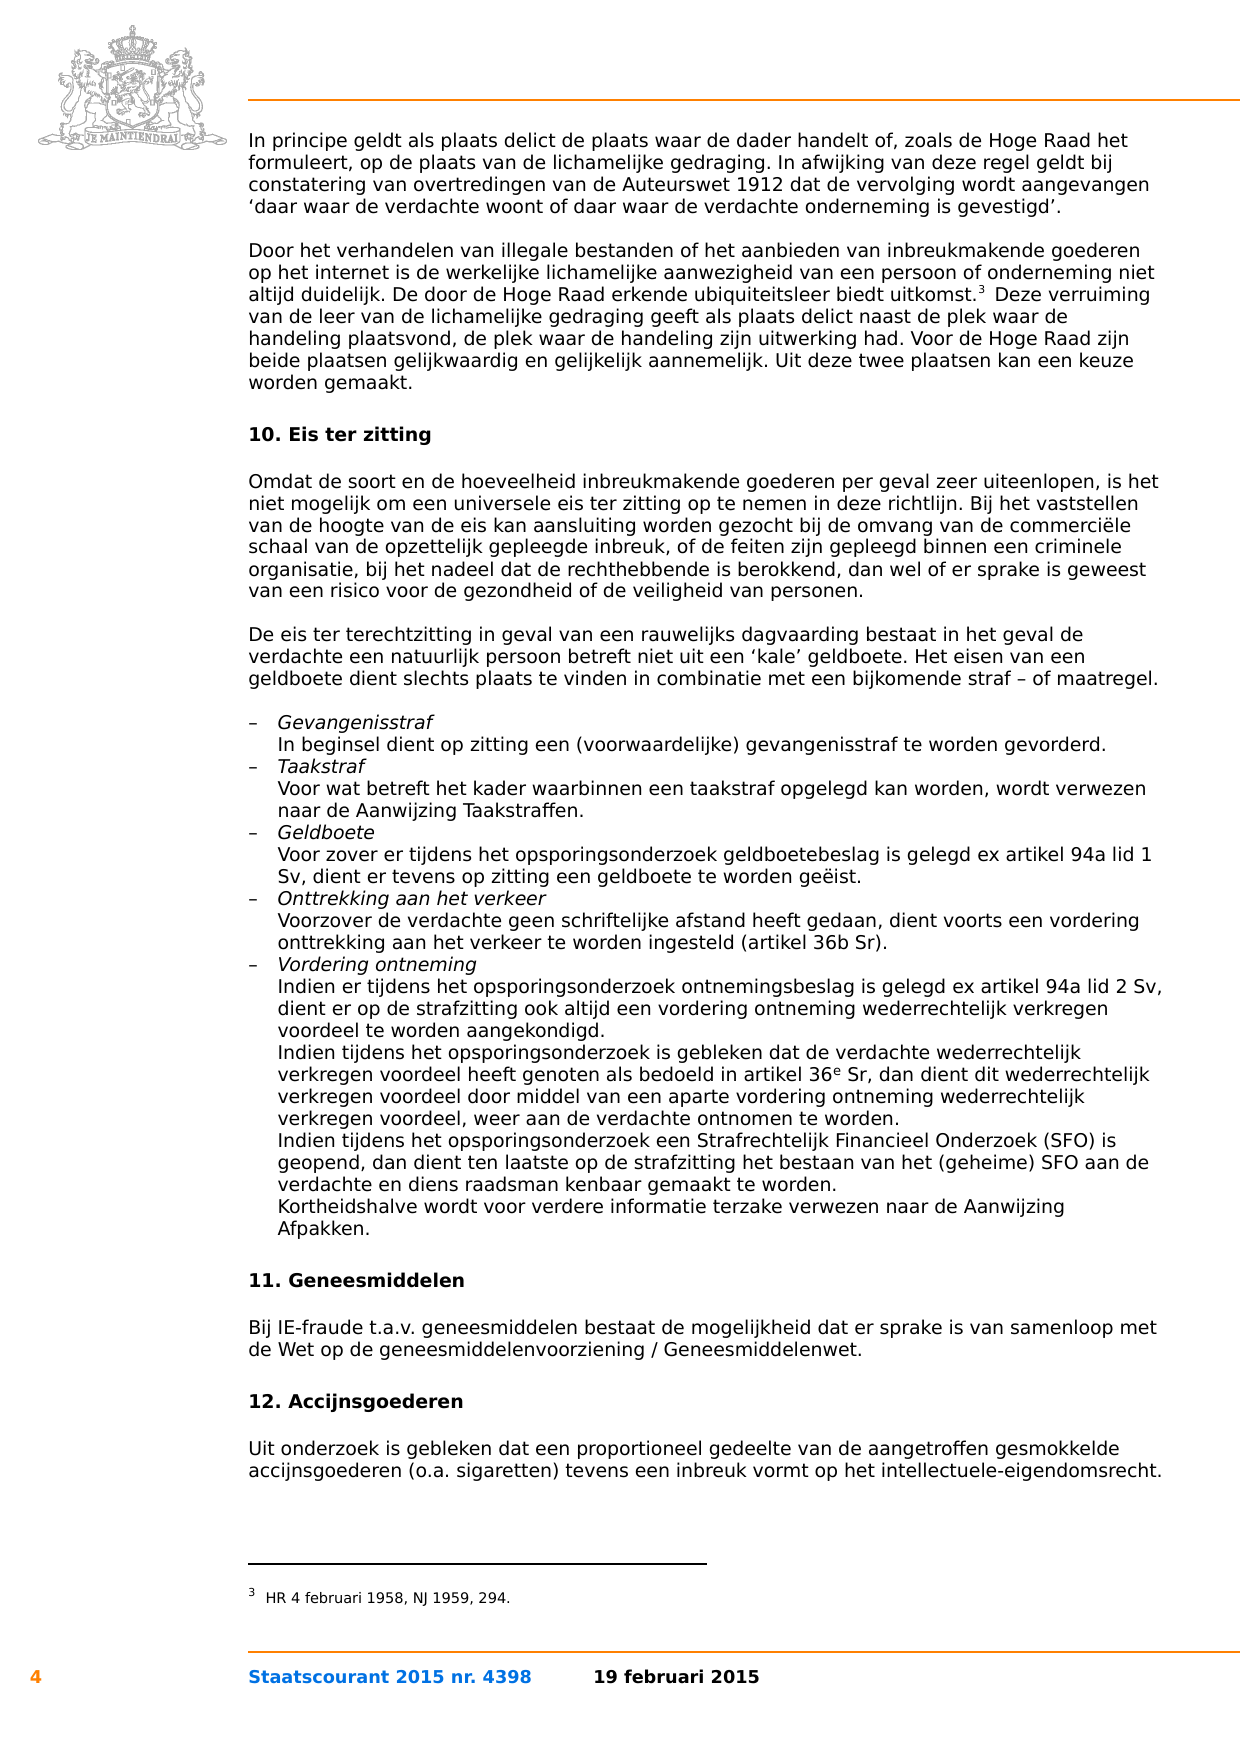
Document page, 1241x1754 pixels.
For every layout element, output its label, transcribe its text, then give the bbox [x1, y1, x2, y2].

text – Taakstraf [248, 756, 1163, 778]
text Indien er tijdens het opsporingsonderzoek ontnemingsbeslag is gelegd ex artikel 94a lid 2 Sv, dient er op de strafzitting ook altijd een vordering ontneming wederrechtelijk verkregen voordeel te worden aangekondigd. [277, 976, 1163, 1042]
text De eis ter terechtzitting in geval van een rauwelijks dagvaarding bestaat in het geval de verdachte een natuurlijk persoon betreft niet uit een ‘kale’ geldboete. Het eisen van een geldboete dient slechts plaats te vinden in combinatie met een bijkomende straf – of maatregel. [248, 624, 1163, 690]
text In principe geldt als plaats delict de plaats waar de dader handelt of, zoals de Hoge Raad het formuleert, op de plaats van de lichamelijke gedraging. In afwijking van deze regel geldt bij constatering van overtredingen van de Auteurswet 1912 dat de vervolging wordt aangevangen ‘daar waar de verdachte woont of daar waar de verdachte onderneming is gevestigd’. [248, 130, 1163, 218]
text Uit onderzoek is gebleken dat een proportioneel gedeelte van de aangetroffen gesmokkelde accijnsgoederen (o.a. sigaretten) tevens een inbreuk vormt op het intellectuele-eigendomsrecht. [248, 1437, 1163, 1481]
text Bij IE-fraude t.a.v. geneesmiddelen bestaat de mogelijkheid dat er sprake is van samenloop met de Wet op de geneesmiddelenvoorziening / Geneesmiddelenwet. [248, 1317, 1163, 1361]
subtitle 12. Accijnsgoederen [248, 1391, 1163, 1412]
text – Geldboete [248, 822, 1163, 844]
text Voorzover de verdachte geen schriftelijke afstand heeft gedaan, dient voorts een vordering onttrekking aan het verkeer te worden ingesteld (artikel 36b Sr). [277, 910, 1163, 954]
subtitle 11. Geneesmiddelen [248, 1269, 1163, 1292]
text Indien tijdens het opsporingsonderzoek is gebleken dat de verdachte wederrechtelijk verkregen voordeel heeft genoten als bedoeld in artikel 36e Sr, dan dient dit wederrechtelijk verkregen voordeel door middel van een aparte vordering ontneming wederrechtelijk verkregen voordeel, weer aan de verdachte ontnomen te worden. [277, 1042, 1163, 1130]
text – Vordering ontneming [248, 954, 1163, 976]
text HR 4 februari 1958, NJ 1959, 294. [248, 1586, 1163, 1608]
subtitle 10. Eis ter zitting [248, 423, 1163, 446]
text Door het verhandelen van illegale bestanden of het aanbieden van inbreukmakende goederen op het internet is de werkelijke lichamelijke aanwezigheid van een persoon of onderneming niet altijd duidelijk. De door de Hoge Raad erkende ubiquiteitsleer biedt uitkomst. Deze verruiming van de leer van de lichamelijke gedraging geeft als plaats delict naast de plek waar de handeling plaatsvond, de plek waar de handeling zijn uitwerking had. Voor de Hoge Raad zijn beide plaatsen gelijkwaardig en gelijkelijk aannemelijk. Uit deze twee plaatsen kan een keuze worden gemaakt. [248, 240, 1163, 393]
text – Onttrekking aan het verkeer [248, 888, 1163, 910]
text Indien tijdens het opsporingsonderzoek een Strafrechtelijk Financieel Onderzoek (SFO) is geopend, dan dient ten laatste op de strafzitting het bestaan van het (geheime) SFO aan de verdachte en diens raadsman kenbaar gemaakt te worden. [277, 1130, 1163, 1196]
text Omdat de soort en de hoeveelheid inbreukmakende goederen per geval zeer uiteenlopen, is het niet mogelijk om een universele eis ter zitting op te nemen in deze richtlijn. Bij het vaststellen van de hoogte van de eis kan aansluiting worden gezocht bij de omvang van de commerciële schaal van de opzettelijk gepleegde inbreuk, of de feiten zijn gepleegd binnen een criminele organisatie, bij het nadeel dat de rechthebbende is berokkend, dan wel of er sprake is geweest van een risico voor de gezondheid of de veiligheid van personen. [248, 471, 1163, 602]
text Voor wat betreft het kader waarbinnen een taakstraf opgelegd kan worden, wordt verwezen naar de Aanwijzing Taakstraffen. [277, 778, 1163, 822]
picture [38, 25, 227, 150]
text – Gevangenisstraf [248, 712, 1163, 734]
text Voor zover er tijdens het opsporingsonderzoek geldboetebeslag is gelegd ex artikel 94a lid 1 Sv, dient er tevens op zitting een geldboete te worden geëist. [277, 844, 1163, 888]
text Kortheidshalve wordt voor verdere informatie terzake verwezen naar de Aanwijzing Afpakken. [277, 1196, 1163, 1239]
text In beginsel dient op zitting een (voorwaardelijke) gevangenisstraf te worden gevorderd. [277, 734, 1163, 756]
